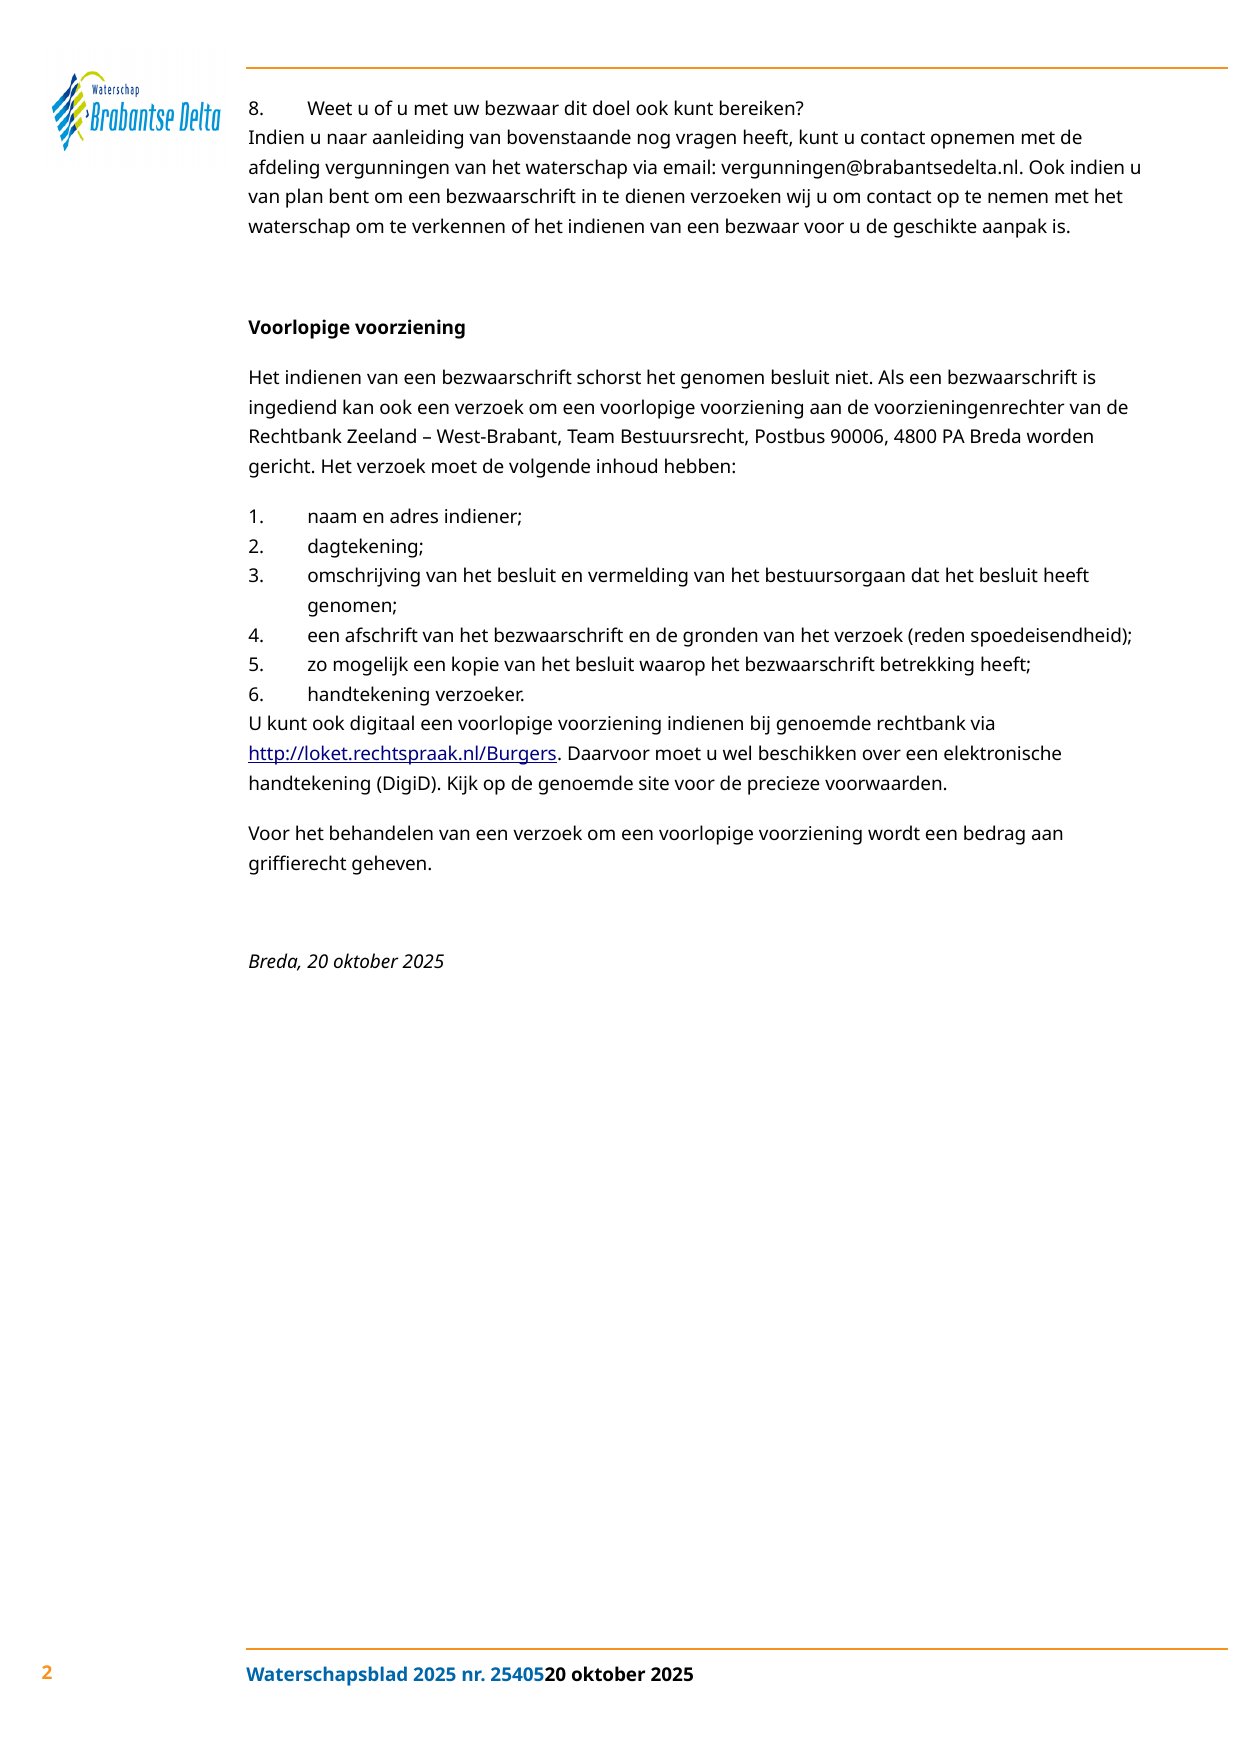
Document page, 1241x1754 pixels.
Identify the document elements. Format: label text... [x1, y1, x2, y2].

text Breda, 20 oktober 2025 [248, 948, 1152, 974]
text Het indienen van een bezwaarschrift schorst het genomen besluit niet. Als een bezwaarschrift is ingediend kan ook een verzoek om een voorlopige voorziening aan de voorzieningenrechter van de Rechtbank Zeeland – West-Brabant, Team Bestuursrecht, Postbus 90006, 4800 PA Breda worden gericht. Het verzoek moet de volgende inhoud hebben: [248, 364, 1152, 479]
list naam en adres indiener; [248, 503, 1152, 529]
picture [41, 47, 231, 172]
text U kunt ook digitaal een voorlopige voorziening indienen bij genoemde rechtbank via http://loket.rechtspraak.nl/Burgers. Daarvoor moet u wel beschikken over een elektronische handtekening (DigiD). Kijk op de genoemde site voor de precieze voorwaarden. [248, 711, 1152, 796]
text Indien u naar aanleiding van bovenstaande nog vragen heeft, kunt u contact opnemen met de afdeling vergunningen van het waterschap via email: vergunningen@brabantsedelta.nl. Ook indien u van plan bent om een bezwaarschrift in te dienen verzoeken wij u om contact op te nemen met het waterschap om te verkennen of het indienen van een bezwaar voor u de geschikte aanpak is. [248, 124, 1152, 239]
list omschrijving van het besluit en vermelding van het bestuursorgaan dat het besluit heeft genomen; [248, 563, 1152, 618]
list dagtekening; [248, 533, 1152, 559]
list zo mogelijk een kopie van het besluit waarop het bezwaarschrift betrekking heeft; [248, 651, 1152, 677]
list handtekening verzoeker. [248, 681, 1152, 707]
list Weet u of u met uw bezwaar dit doel ook kunt bereiken? [248, 95, 1152, 121]
list een afschrift van het bezwaarschrift en de gronden van het verzoek (reden spoedeisendheid); [248, 622, 1152, 648]
text Voor het behandelen van een verzoek om een voorlopige voorziening wordt een bedrag aan griffierecht geheven. [248, 820, 1152, 876]
text Voorlopige voorziening [248, 314, 1152, 340]
